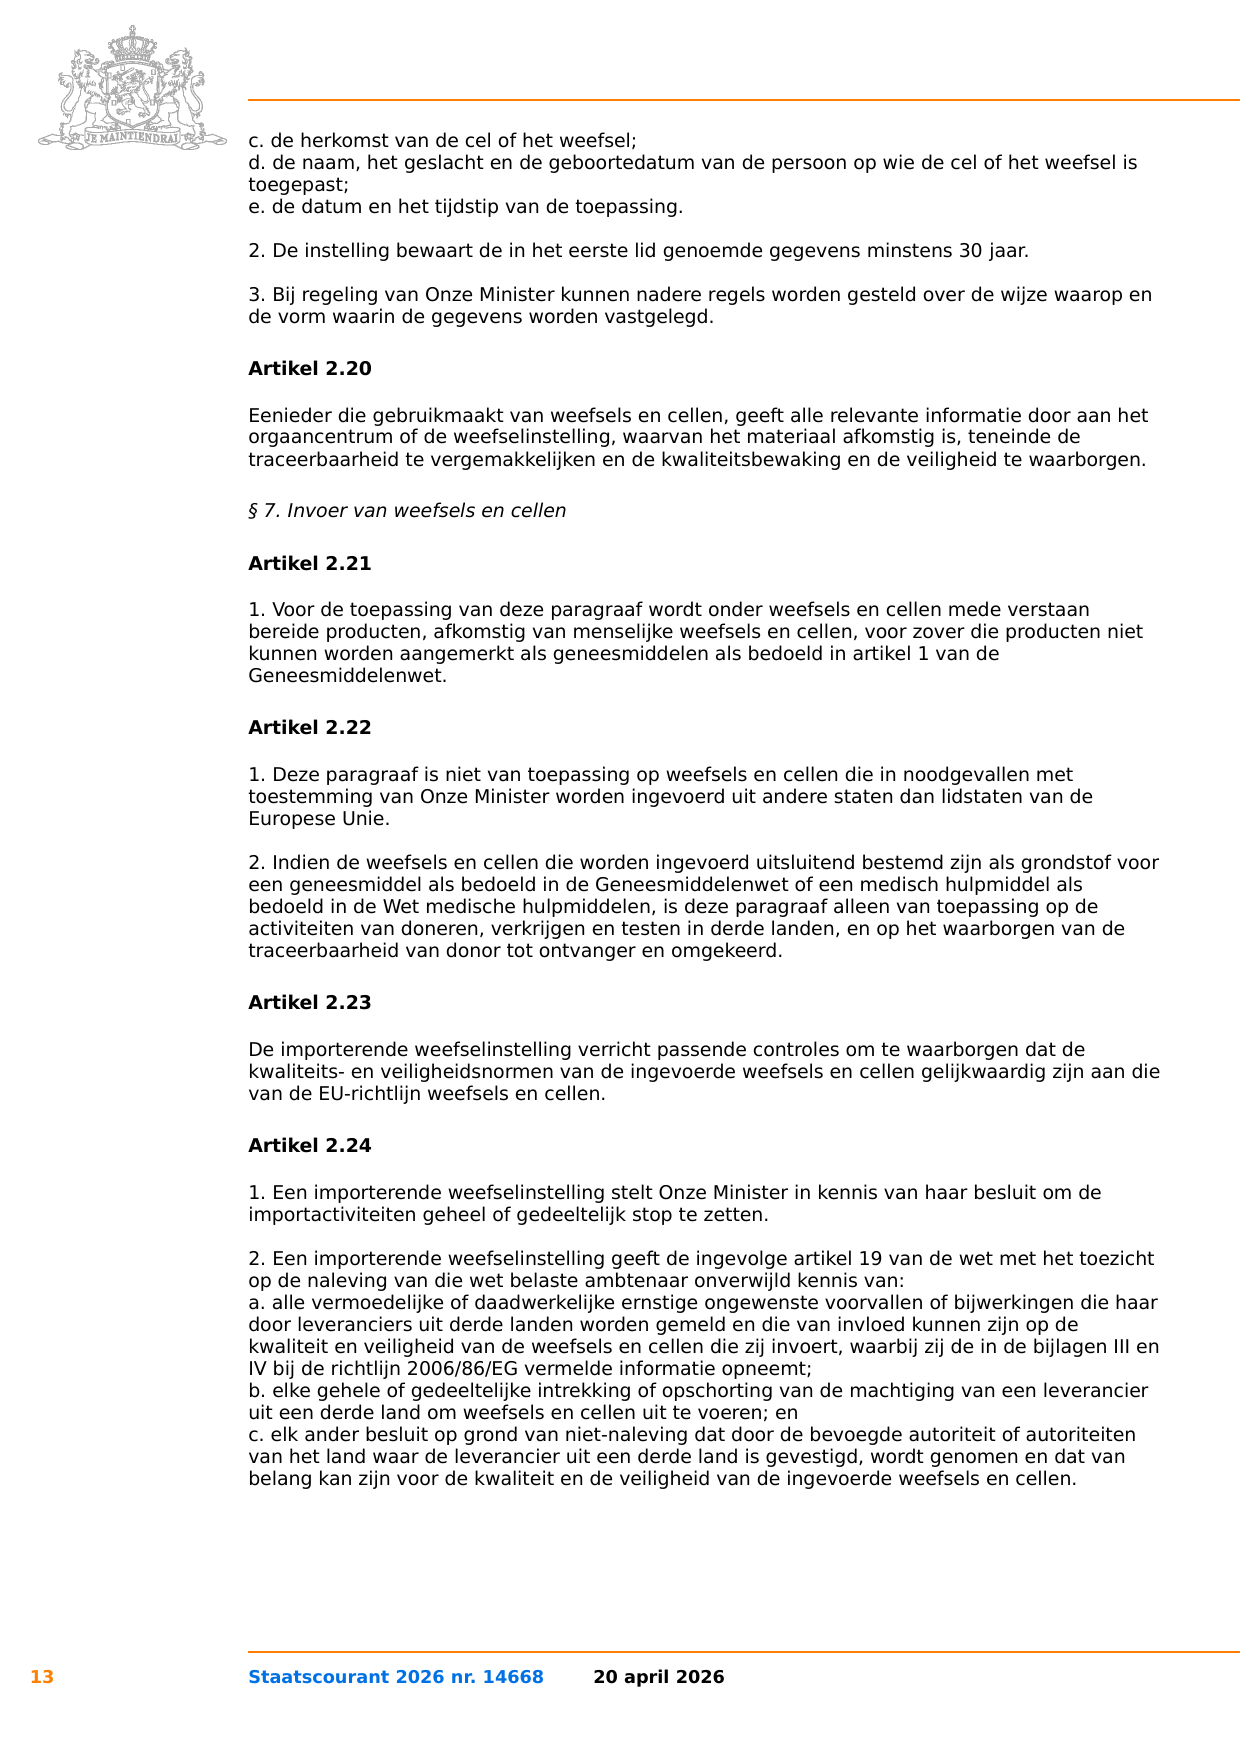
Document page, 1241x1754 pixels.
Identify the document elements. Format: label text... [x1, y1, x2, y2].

text b. elke gehele of gedeeltelijke intrekking of opschorting van de machtiging van een leverancier uit een derde land om weefsels en cellen uit te voeren; en [248, 1379, 1163, 1423]
text e. de datum en het tijdstip van de toepassing. [248, 196, 1163, 218]
subtitle § 7. Invoer van weefsels en cellen [248, 500, 1163, 522]
text 3. Bij regeling van Onze Minister kunnen nadere regels worden gesteld over de wijze waarop en de vorm waarin de gegevens worden vastgelegd. [248, 283, 1163, 327]
subtitle Artikel 2.23 [248, 992, 1163, 1014]
text 1. Voor de toepassing van deze paragraaf wordt onder weefsels en cellen mede verstaan bereide producten, afkomstig van menselijke weefsels en cellen, voor zover die producten niet kunnen worden aangemerkt als geneesmiddelen als bedoeld in artikel 1 van de Geneesmiddelenwet. [248, 599, 1163, 687]
text 2. Indien de weefsels en cellen die worden ingevoerd uitsluitend bestemd zijn als grondstof voor een geneesmiddel als bedoeld in de Geneesmiddelenwet of een medisch hulpmiddel als bedoeld in de Wet medische hulpmiddelen, is deze paragraaf alleen van toepassing op de activiteiten van doneren, verkrijgen en testen in derde landen, en op het waarborgen van de traceerbaarheid van donor tot ontvanger en omgekeerd. [248, 852, 1163, 962]
text c. de herkomst van de cel of het weefsel; [248, 130, 1163, 152]
text d. de naam, het geslacht en de geboortedatum van de persoon op wie de cel of het weefsel is toegepast; [248, 152, 1163, 196]
text 1. Deze paragraaf is niet van toepassing op weefsels en cellen die in noodgevallen met toestemming van Onze Minister worden ingevoerd uit andere staten dan lidstaten van de Europese Unie. [248, 764, 1163, 830]
subtitle Artikel 2.21 [248, 552, 1163, 574]
text De importerende weefselinstelling verricht passende controles om te waarborgen dat de kwaliteits- en veiligheidsnormen van de ingevoerde weefsels en cellen gelijkwaardig zijn aan die van de EU-richtlijn weefsels en cellen. [248, 1039, 1163, 1105]
text Eenieder die gebruikmaakt van weefsels en cellen, geeft alle relevante informatie door aan het orgaancentrum of de weefselinstelling, waarvan het materiaal afkomstig is, teneinde de traceerbaarheid te vergemakkelijken en de kwaliteitsbewaking en de veiligheid te waarborgen. [248, 404, 1163, 470]
text a. alle vermoedelijke of daadwerkelijke ernstige ongewenste voorvallen of bijwerkingen die haar door leveranciers uit derde landen worden gemeld en die van invloed kunnen zijn op de kwaliteit en veiligheid van de weefsels en cellen die zij invoert, waarbij zij de in de bijlagen III en IV bij de richtlijn 2006/86/EG vermelde informatie opneemt; [248, 1292, 1163, 1379]
subtitle Artikel 2.24 [248, 1135, 1163, 1157]
text c. elk ander besluit op grond van niet-naleving dat door de bevoegde autoriteit of autoriteiten van het land waar de leverancier uit een derde land is gevestigd, wordt genomen en dat van belang kan zijn voor de kwaliteit en de veiligheid van de ingevoerde weefsels en cellen. [248, 1423, 1163, 1489]
text 2. Een importerende weefselinstelling geeft de ingevolge artikel 19 van de wet met het toezicht op de naleving van die wet belaste ambtenaar onverwijld kennis van: [248, 1248, 1163, 1292]
text 2. De instelling bewaart de in het eerste lid genoemde gegevens minstens 30 jaar. [248, 240, 1163, 262]
subtitle Artikel 2.20 [248, 357, 1163, 379]
subtitle Artikel 2.22 [248, 717, 1163, 739]
text 1. Een importerende weefselinstelling stelt Onze Minister in kennis van haar besluit om de importactiviteiten geheel of gedeeltelijk stop te zetten. [248, 1182, 1163, 1226]
picture [38, 25, 227, 150]
